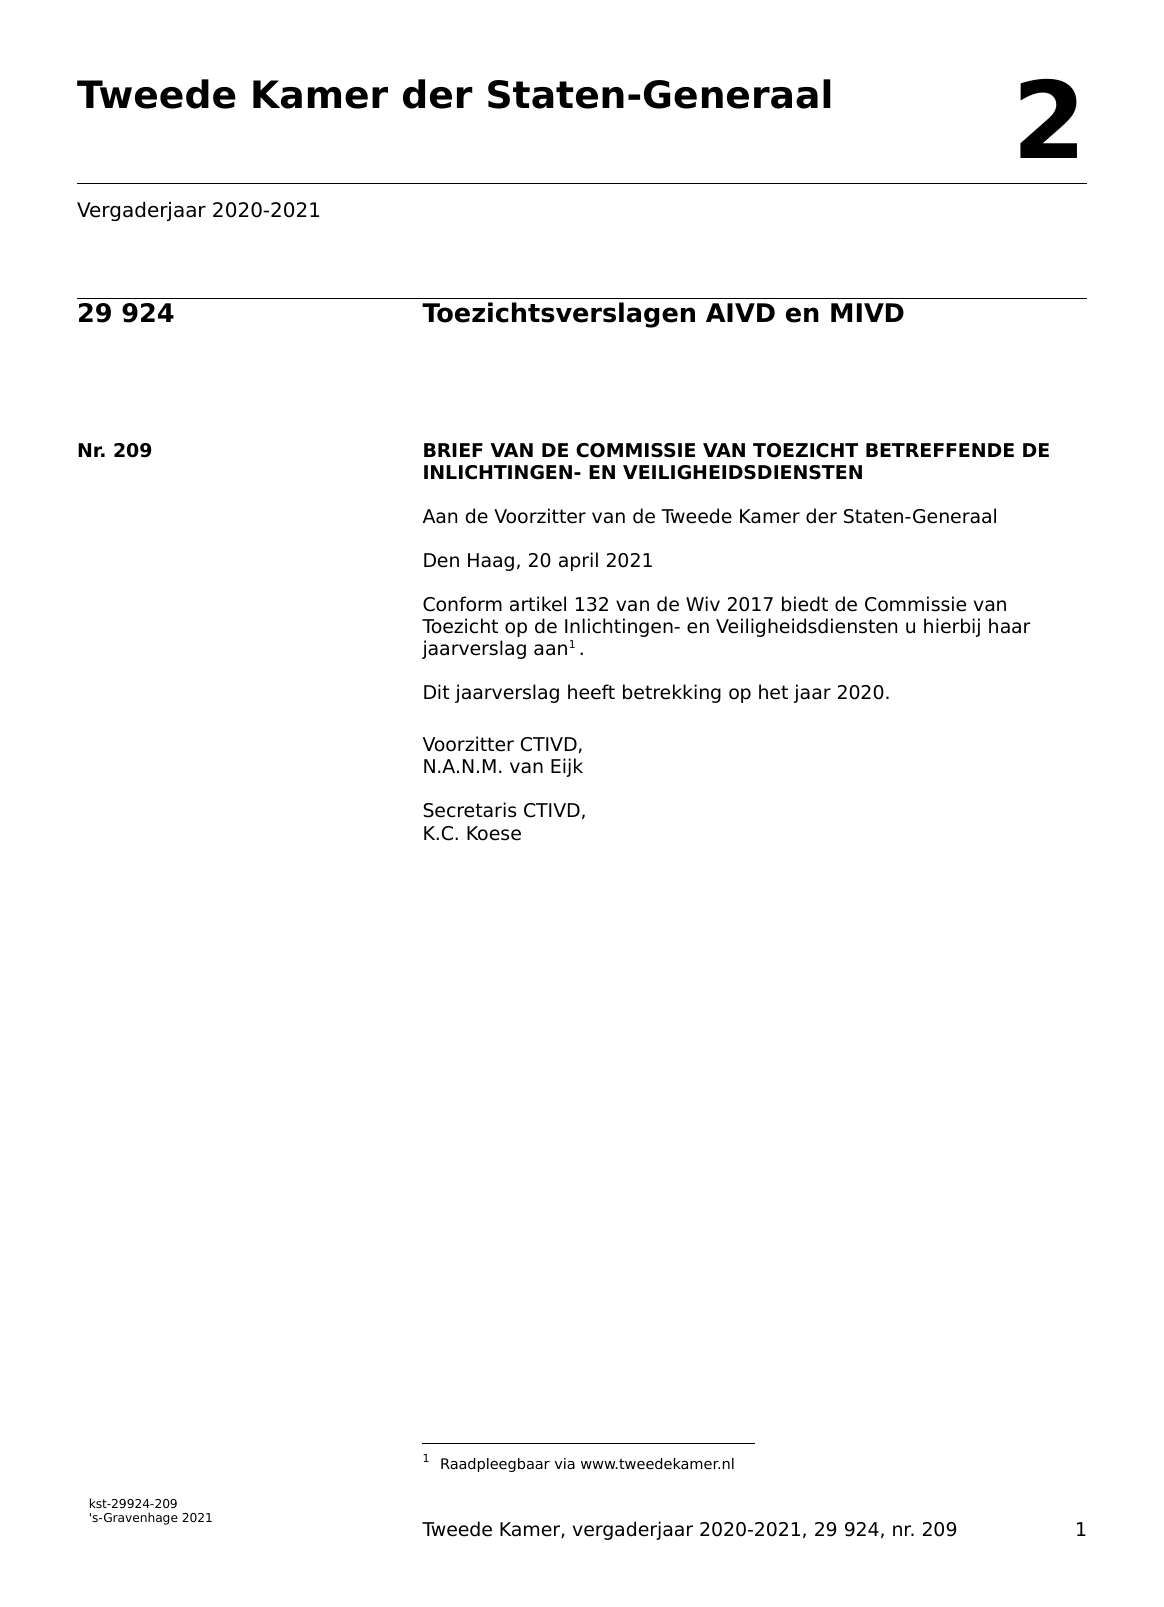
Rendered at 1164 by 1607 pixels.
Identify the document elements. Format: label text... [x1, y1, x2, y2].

text Secretaris CTIVD, K.C. Koese [422, 800, 1087, 844]
subtitle 29 924 Toezichtsverslagen AIVD en MIVD [77, 299, 1087, 329]
table_header 2 [886, 59, 1087, 183]
table_cell Vergaderjaar 2020-2021 [77, 184, 1087, 298]
subtitle Nr. 209 BRIEF VAN DE COMMISSIE VAN TOEZICHT BETREFFENDE DE INLICHTINGEN- EN VEILIGHEIDSDIENSTEN [77, 440, 1087, 484]
text Raadpleegbaar via www.tweedekamer.nl [422, 1452, 1087, 1474]
text Den Haag, 20 april 2021 [422, 550, 1087, 572]
text Conform artikel 132 van de Wiv 2017 biedt de Commissie van Toezicht op de Inlichtingen- en Veiligheidsdiensten u hierbij haar jaarverslag aan. [422, 594, 1087, 660]
table_header Tweede Kamer der Staten-Generaal [77, 59, 886, 183]
text Dit jaarverslag heeft betrekking op het jaar 2020. [422, 682, 1087, 704]
text 's-Gravenhage 2021 [88, 1511, 323, 1525]
text Voorzitter CTIVD, N.A.N.M. van Eijk [422, 734, 1087, 778]
text Aan de Voorzitter van de Tweede Kamer der Staten-Generaal [422, 506, 1087, 528]
text kst-29924-209 [88, 1497, 323, 1511]
